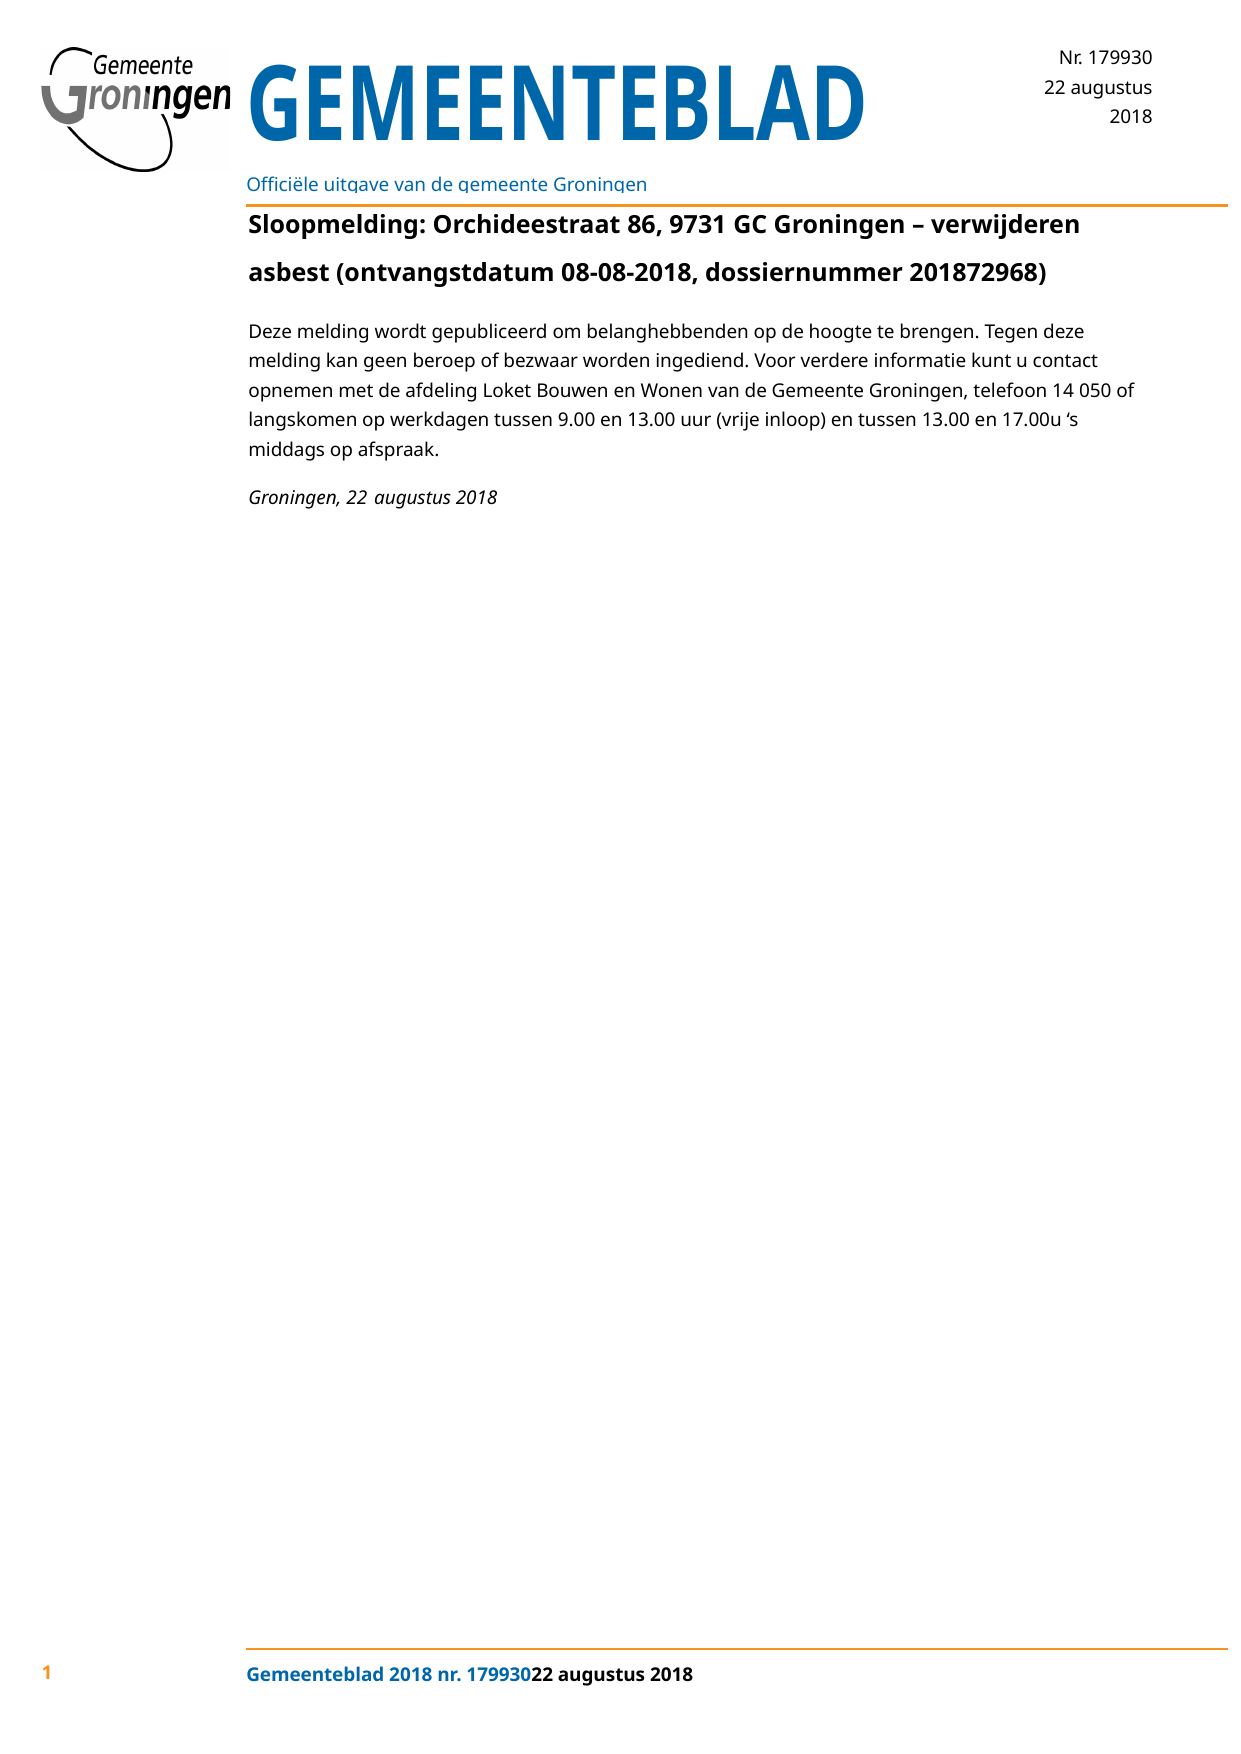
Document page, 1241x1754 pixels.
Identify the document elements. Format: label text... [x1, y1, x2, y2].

text Groningen, 22 augustus 2018 [248, 484, 1152, 510]
picture [41, 47, 231, 172]
text Deze melding wordt gepubliceerd om belanghebbenden op de hoogte te brengen. Tegen deze melding kan geen beroep of bezwaar worden ingediend. Voor verdere informatie kunt u contact opnemen met de afdeling Loket Bouwen en Wonen van de Gemeente Groningen, telefoon 14 050 of langskomen op werkdagen tussen 9.00 en 13.00 uur (vrije inloop) en tussen 13.00 en 17.00u ‘s middags op afspraak. [248, 318, 1152, 462]
text Sloopmelding: Orchideestraat 86, 9731 GC Groningen – verwijderen asbest (ontvangstdatum 08-08-2018, dossiernummer 201872968) [248, 207, 1152, 288]
